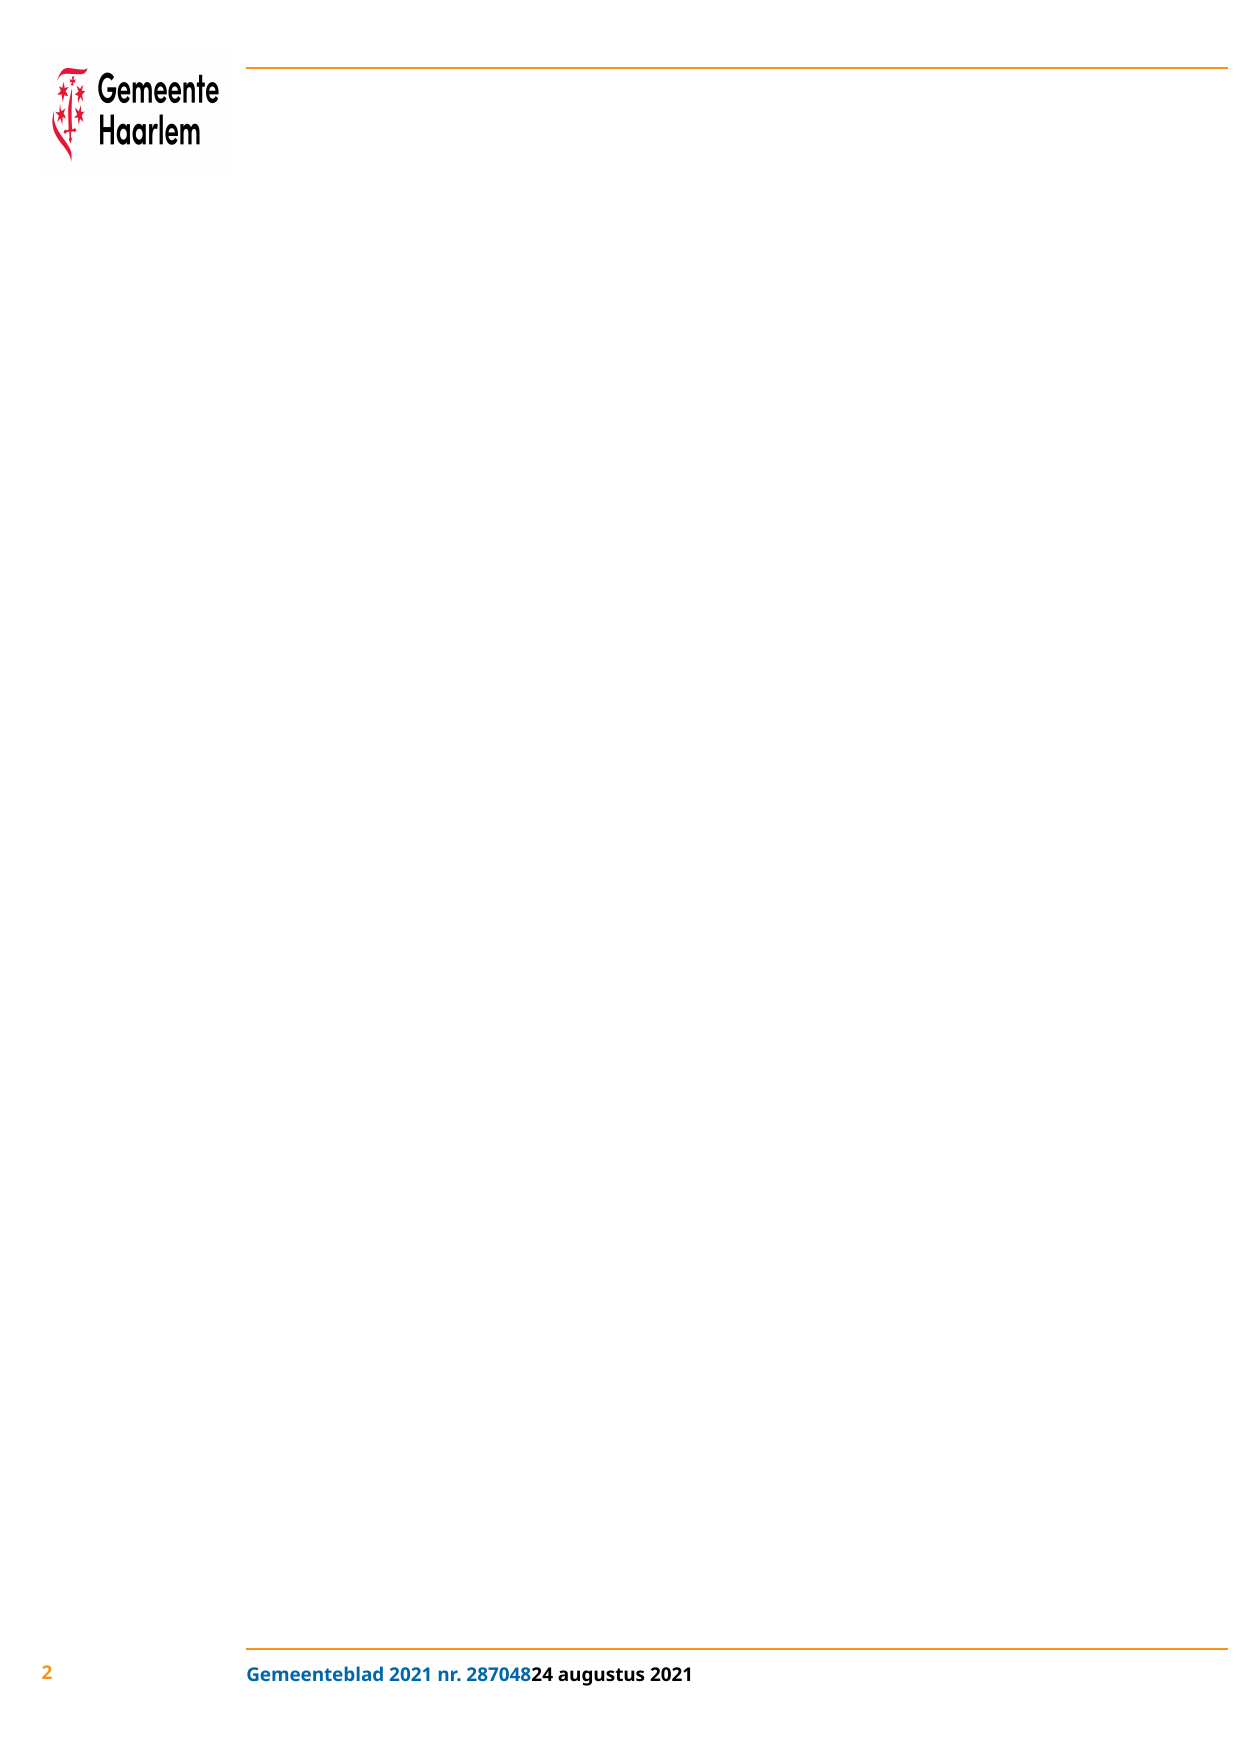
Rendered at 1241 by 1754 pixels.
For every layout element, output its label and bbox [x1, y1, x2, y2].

picture [41, 47, 231, 172]
